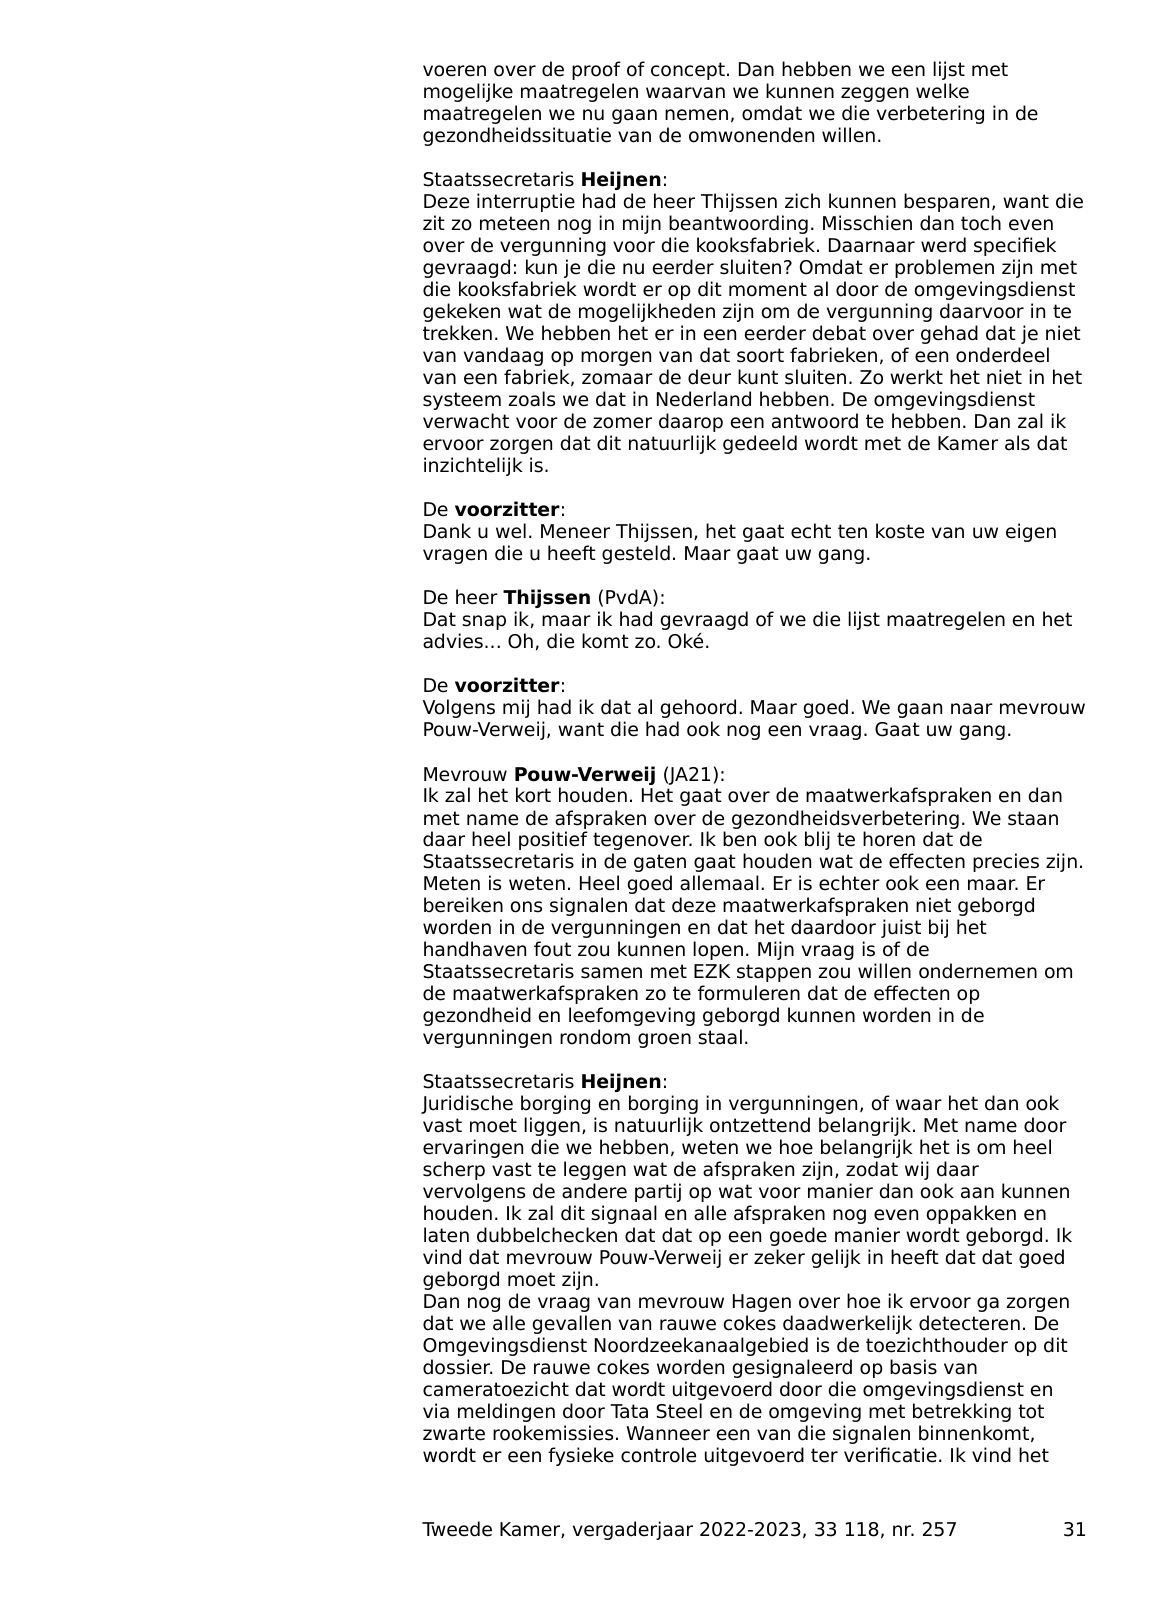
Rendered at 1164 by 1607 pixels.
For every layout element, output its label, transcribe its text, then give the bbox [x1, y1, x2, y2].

text Staatssecretaris Heijnen: [422, 169, 1087, 191]
text Dat snap ik, maar ik had gevraagd of we die lijst maatregelen en het advies... Oh, die komt zo. Oké. [422, 609, 1087, 653]
text Juridische borging en borging in vergunningen, of waar het dan ook vast moet liggen, is natuurlijk ontzettend belangrijk. Met name door ervaringen die we hebben, weten we hoe belangrijk het is om heel scherp vast te leggen wat de afspraken zijn, zodat wij daar vervolgens de andere partij op wat voor manier dan ook aan kunnen houden. Ik zal dit signaal en alle afspraken nog even oppakken en laten dubbelchecken dat dat op een goede manier wordt geborgd. Ik vind dat mevrouw Pouw-Verweij er zeker gelijk in heeft dat dat goed geborgd moet zijn. [422, 1093, 1087, 1291]
text Mevrouw Pouw-Verweij (JA21): [422, 763, 1087, 785]
text voeren over de proof of concept. Dan hebben we een lijst met mogelijke maatregelen waarvan we kunnen zeggen welke maatregelen we nu gaan nemen, omdat we die verbetering in de gezondheidssituatie van de omwonenden willen. [422, 59, 1087, 147]
text Dan nog de vraag van mevrouw Hagen over hoe ik ervoor ga zorgen dat we alle gevallen van rauwe cokes daadwerkelijk detecteren. De Omgevingsdienst Noordzeekanaalgebied is de toezichthouder op dit dossier. De rauwe cokes worden gesignaleerd op basis van cameratoezicht dat wordt uitgevoerd door die omgevingsdienst en via meldingen door Tata Steel en de omgeving met betrekking tot zwarte rookemissies. Wanneer een van die signalen binnenkomt, wordt er een fysieke controle uitgevoerd ter verificatie. Ik vind het [422, 1291, 1087, 1467]
text De heer Thijssen (PvdA): [422, 587, 1087, 609]
text De voorzitter: [422, 499, 1087, 521]
text Dank u wel. Meneer Thijssen, het gaat echt ten koste van uw eigen vragen die u heeft gesteld. Maar gaat uw gang. [422, 521, 1087, 565]
text Deze interruptie had de heer Thijssen zich kunnen besparen, want die zit zo meteen nog in mijn beantwoording. Misschien dan toch even over de vergunning voor die kooksfabriek. Daarnaar werd specifiek gevraagd: kun je die nu eerder sluiten? Omdat er problemen zijn met die kooksfabriek wordt er op dit moment al door de omgevingsdienst gekeken wat de mogelijkheden zijn om de vergunning daarvoor in te trekken. We hebben het er in een eerder debat over gehad dat je niet van vandaag op morgen van dat soort fabrieken, of een onderdeel van een fabriek, zomaar de deur kunt sluiten. Zo werkt het niet in het systeem zoals we dat in Nederland hebben. De omgevingsdienst verwacht voor de zomer daarop een antwoord te hebben. Dan zal ik ervoor zorgen dat dit natuurlijk gedeeld wordt met de Kamer als dat inzichtelijk is. [422, 191, 1087, 477]
text De voorzitter: [422, 675, 1087, 697]
text Ik zal het kort houden. Het gaat over de maatwerkafspraken en dan met name de afspraken over de gezondheidsverbetering. We staan daar heel positief tegenover. Ik ben ook blij te horen dat de Staatssecretaris in de gaten gaat houden wat de effecten precies zijn. Meten is weten. Heel goed allemaal. Er is echter ook een maar. Er bereiken ons signalen dat deze maatwerkafspraken niet geborgd worden in de vergunningen en dat het daardoor juist bij het handhaven fout zou kunnen lopen. Mijn vraag is of de Staatssecretaris samen met EZK stappen zou willen ondernemen om de maatwerkafspraken zo te formuleren dat de effecten op gezondheid en leefomgeving geborgd kunnen worden in de vergunningen rondom groen staal. [422, 785, 1087, 1049]
text Volgens mij had ik dat al gehoord. Maar goed. We gaan naar mevrouw Pouw-Verweij, want die had ook nog een vraag. Gaat uw gang. [422, 697, 1087, 741]
text Staatssecretaris Heijnen: [422, 1071, 1087, 1093]
